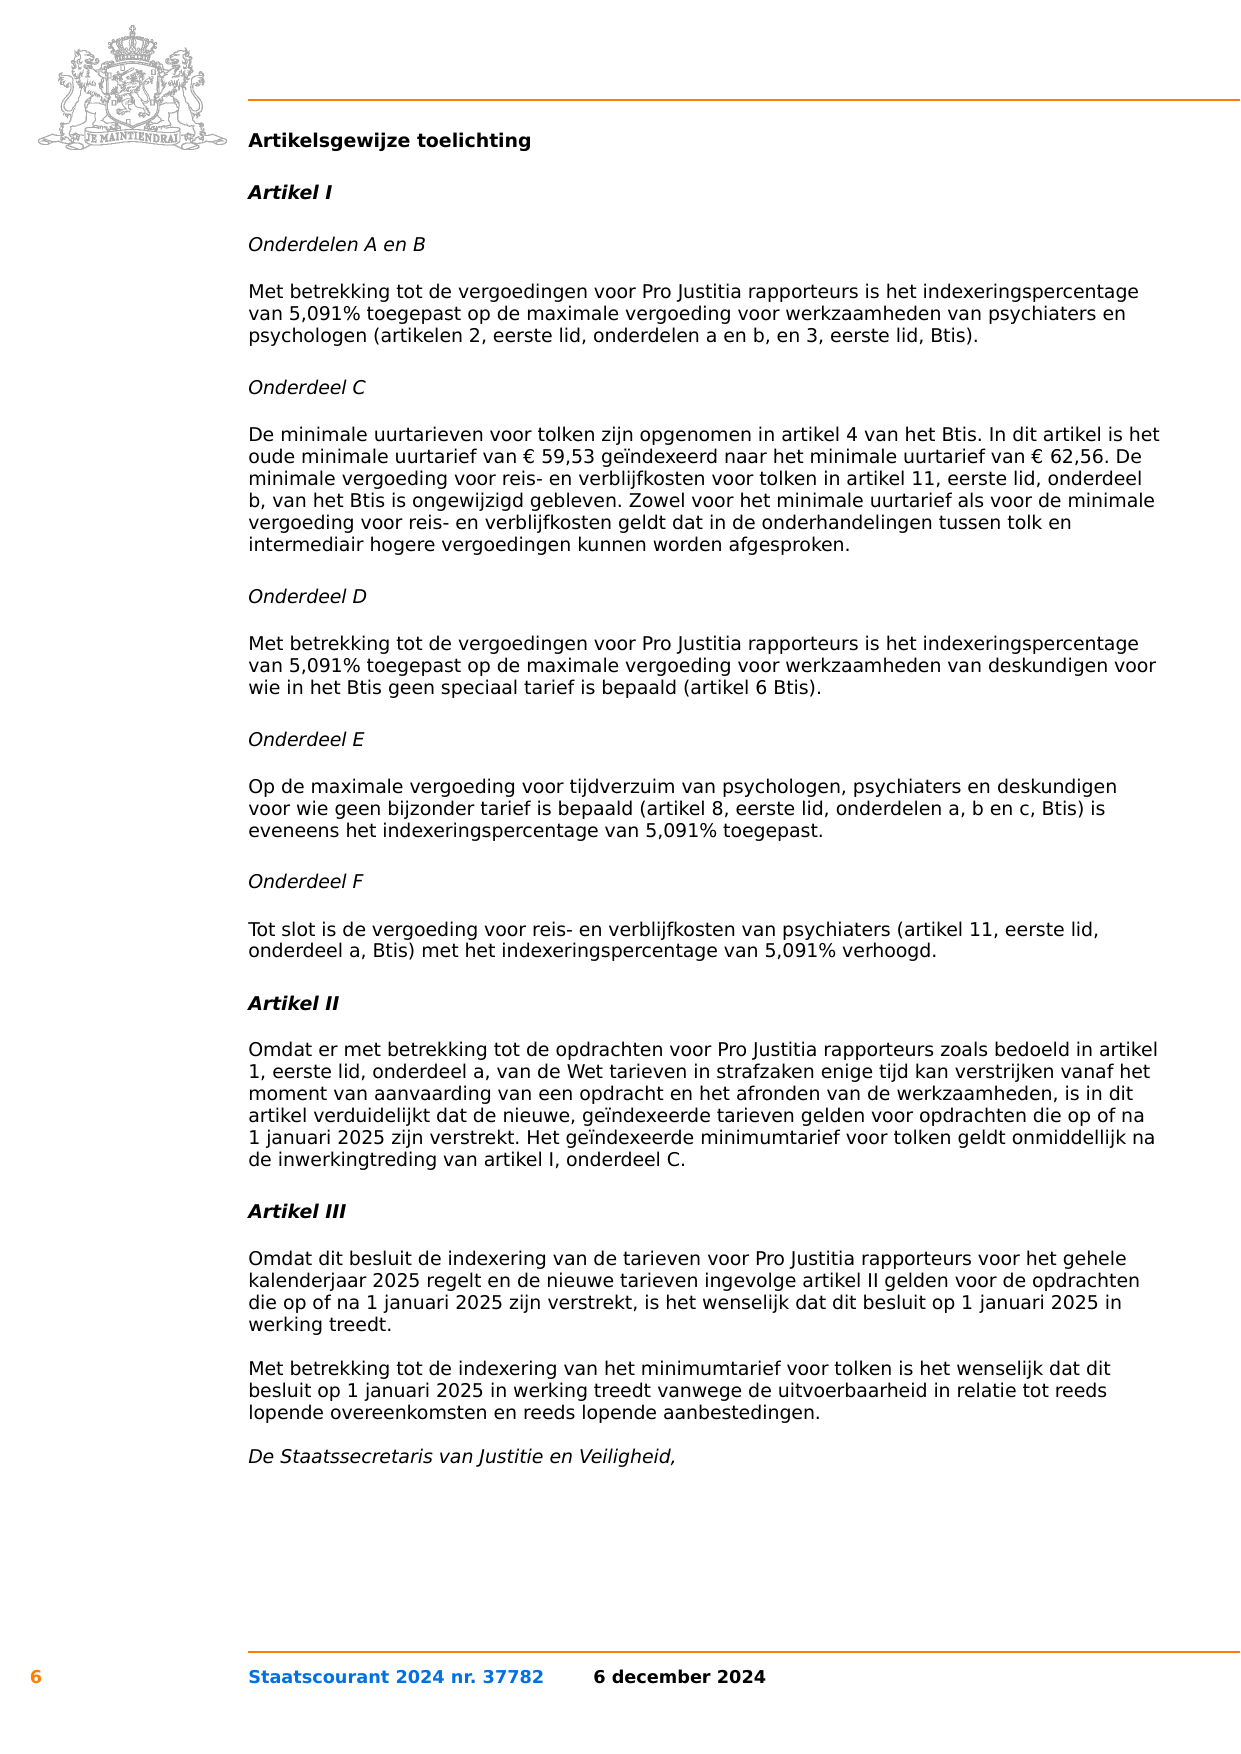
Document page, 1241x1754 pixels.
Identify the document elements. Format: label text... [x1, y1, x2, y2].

subtitle Onderdeel C [248, 377, 1163, 399]
subtitle Onderdelen A en B [248, 234, 1163, 256]
subtitle Onderdeel D [248, 586, 1163, 608]
subtitle Artikelsgewijze toelichting [248, 130, 1163, 152]
subtitle Artikel I [248, 182, 1163, 204]
text De Staatssecretaris van Justitie en Veiligheid, [248, 1446, 1163, 1468]
text Omdat er met betrekking tot de opdrachten voor Pro Justitia rapporteurs zoals bedoeld in artikel 1, eerste lid, onderdeel a, van de Wet tarieven in strafzaken enige tijd kan verstrijken vanaf het moment van aanvaarding van een opdracht en het afronden van de werkzaamheden, is in dit artikel verduidelijkt dat de nieuwe, geïndexeerde tarieven gelden voor opdrachten die op of na 1 januari 2025 zijn verstrekt. Het geïndexeerde minimumtarief voor tolken geldt onmiddellijk na de inwerkingtreding van artikel I, onderdeel C. [248, 1039, 1163, 1171]
text Tot slot is de vergoeding voor reis- en verblijfkosten van psychiaters (artikel 11, eerste lid, onderdeel a, Btis) met het indexeringspercentage van 5,091% verhoogd. [248, 918, 1163, 962]
text Omdat dit besluit de indexering van de tarieven voor Pro Justitia rapporteurs voor het gehele kalenderjaar 2025 regelt en de nieuwe tarieven ingevolge artikel II gelden voor de opdrachten die op of na 1 januari 2025 zijn verstrekt, is het wenselijk dat dit besluit op 1 januari 2025 in werking treedt. [248, 1248, 1163, 1336]
subtitle Artikel II [248, 992, 1163, 1014]
subtitle Onderdeel F [248, 871, 1163, 893]
picture [38, 25, 227, 150]
text Met betrekking tot de vergoedingen voor Pro Justitia rapporteurs is het indexeringspercentage van 5,091% toegepast op de maximale vergoeding voor werkzaamheden van psychiaters en psychologen (artikelen 2, eerste lid, onderdelen a en b, en 3, eerste lid, Btis). [248, 281, 1163, 347]
subtitle Onderdeel E [248, 728, 1163, 751]
text Op de maximale vergoeding voor tijdverzuim van psychologen, psychiaters en deskundigen voor wie geen bijzonder tarief is bepaald (artikel 8, eerste lid, onderdelen a, b en c, Btis) is eveneens het indexeringspercentage van 5,091% toegepast. [248, 776, 1163, 841]
subtitle Artikel III [248, 1201, 1163, 1223]
text Met betrekking tot de vergoedingen voor Pro Justitia rapporteurs is het indexeringspercentage van 5,091% toegepast op de maximale vergoeding voor werkzaamheden van deskundigen voor wie in het Btis geen speciaal tarief is bepaald (artikel 6 Btis). [248, 633, 1163, 698]
text De minimale uurtarieven voor tolken zijn opgenomen in artikel 4 van het Btis. In dit artikel is het oude minimale uurtarief van € 59,53 geïndexeerd naar het minimale uurtarief van € 62,56. De minimale vergoeding voor reis- en verblijfkosten voor tolken in artikel 11, eerste lid, onderdeel b, van het Btis is ongewijzigd gebleven. Zowel voor het minimale uurtarief als voor de minimale vergoeding voor reis- en verblijfkosten geldt dat in de onderhandelingen tussen tolk en intermediair hogere vergoedingen kunnen worden afgesproken. [248, 424, 1163, 556]
text Met betrekking tot de indexering van het minimumtarief voor tolken is het wenselijk dat dit besluit op 1 januari 2025 in werking treedt vanwege de uitvoerbaarheid in relatie tot reeds lopende overeenkomsten en reeds lopende aanbestedingen. [248, 1358, 1163, 1424]
